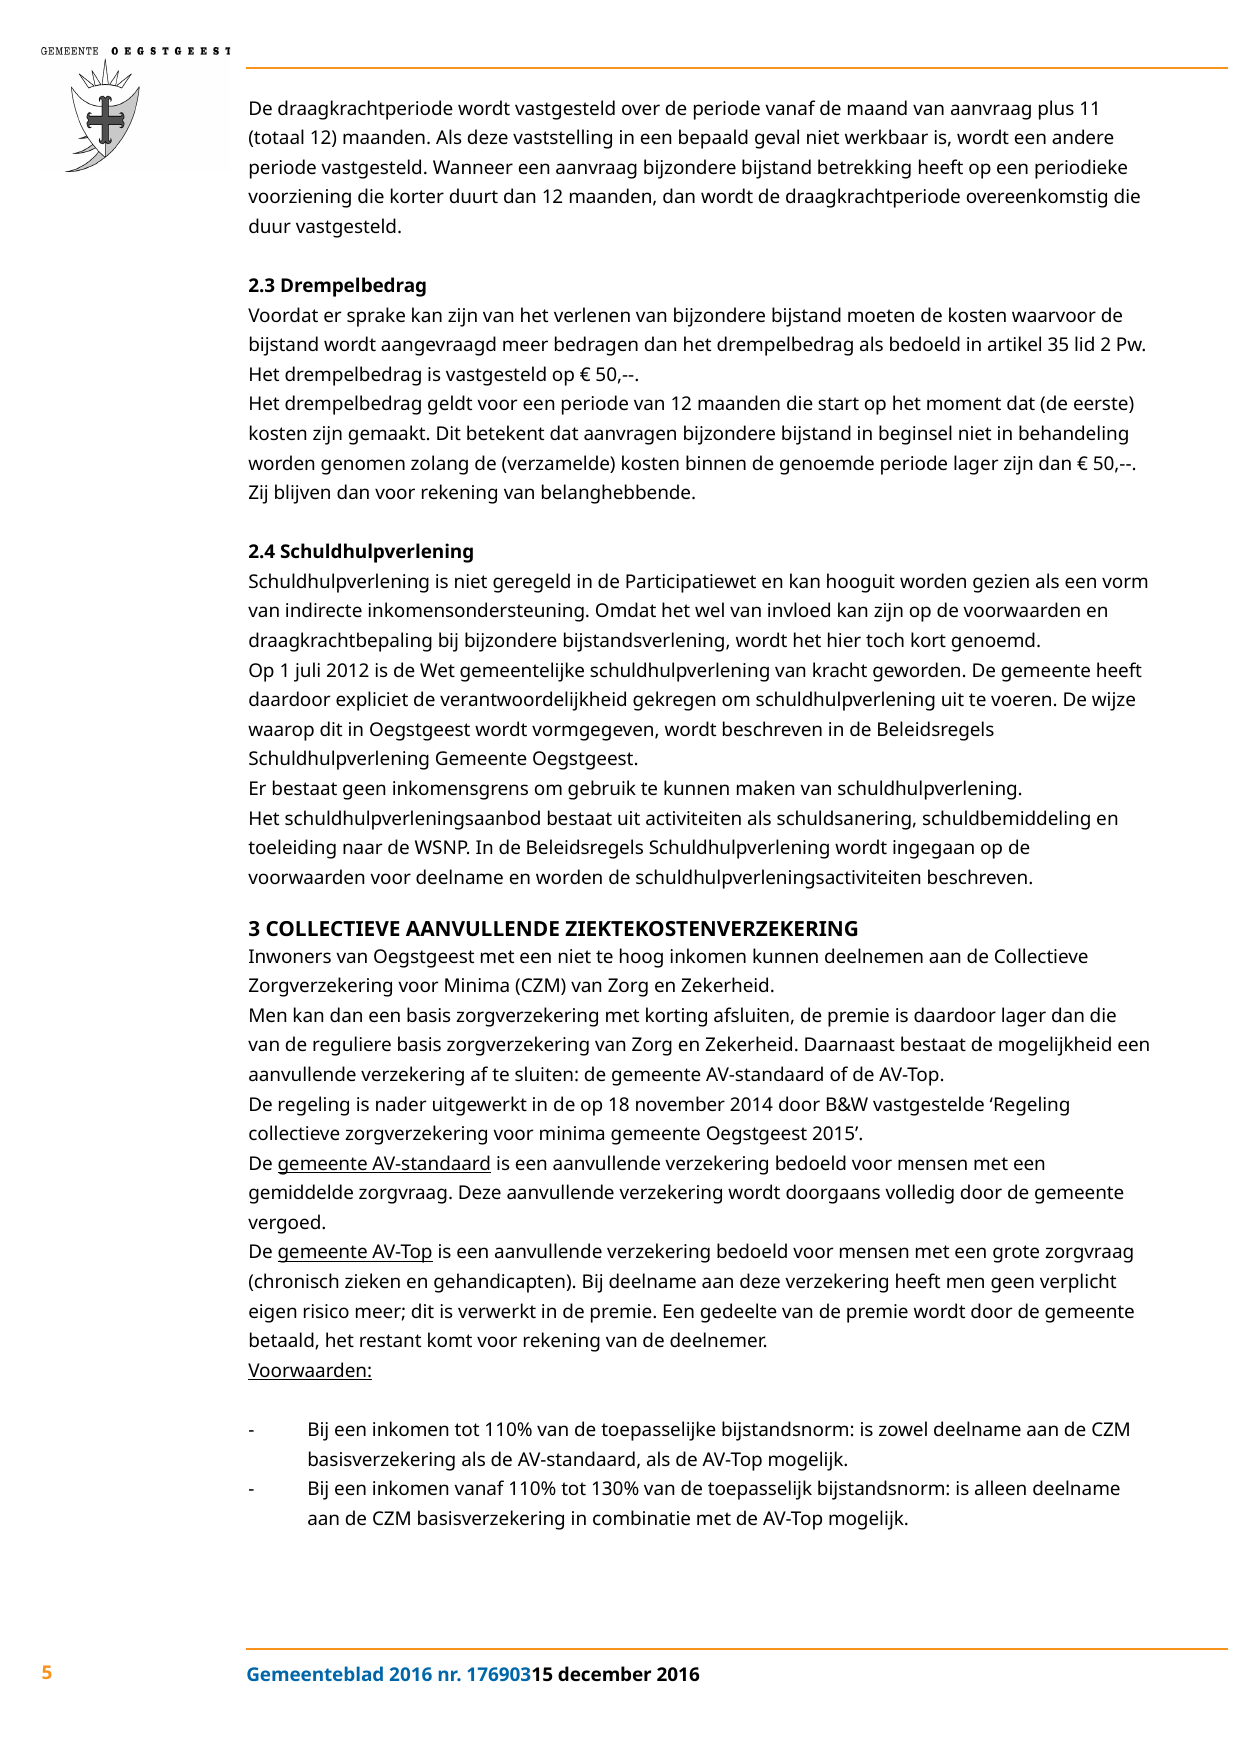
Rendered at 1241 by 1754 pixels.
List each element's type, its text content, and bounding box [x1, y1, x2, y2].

list Bij een inkomen vanaf 110% tot 130% van de toepasselijk bijstandsnorm: is alleen deelname aan de CZM basisverzekering in combinatie met de AV-Top mogelijk. [248, 1475, 1152, 1531]
text Inwoners van Oegstgeest met een niet te hoog inkomen kunnen deelnemen aan de Collectieve Zorgverzekering voor Minima (CZM) van Zorg en Zekerheid. [248, 943, 1152, 998]
text Schuldhulpverlening is niet geregeld in de Participatiewet en kan hooguit worden gezien als een vorm van indirecte inkomensondersteuning. Omdat het wel van invloed kan zijn op de voorwaarden en draagkrachtbepaling bij bijzondere bijstandsverlening, wordt het hier toch kort genoemd. [248, 568, 1152, 653]
text 2.4 Schuldhulpverlening [248, 538, 1152, 564]
text Voorwaarden: [248, 1357, 1152, 1383]
text 3 COLLECTIEVE AANVULLENDE ZIEKTEKOSTENVERZEKERING [248, 914, 1152, 943]
text Voordat er sprake kan zijn van het verlenen van bijzondere bijstand moeten de kosten waarvoor de bijstand wordt aangevraagd meer bedragen dan het drempelbedrag als bedoeld in artikel 35 lid 2 Pw. Het drempelbedrag is vastgesteld op € 50,--. [248, 302, 1152, 387]
text Het schuldhulpverleningsaanbod bestaat uit activiteiten als schuldsanering, schuldbemiddeling en toeleiding naar de WSNP. In de Beleidsregels Schuldhulpverlening wordt ingegaan op de voorwaarden voor deelname en worden de schuldhulpverleningsactiviteiten beschreven. [248, 805, 1152, 890]
picture [41, 47, 231, 172]
text De gemeente AV-Top is een aanvullende verzekering bedoeld voor mensen met een grote zorgvraag (chronisch zieken en gehandicapten). Bij deelname aan deze verzekering heeft men geen verplicht eigen risico meer; dit is verwerkt in de premie. Een gedeelte van de premie wordt door de gemeente betaald, het restant komt voor rekening van de deelnemer. [248, 1239, 1152, 1353]
text De gemeente AV-standaard is een aanvullende verzekering bedoeld voor mensen met een gemiddelde zorgvraag. Deze aanvullende verzekering wordt doorgaans volledig door de gemeente vergoed. [248, 1150, 1152, 1235]
text Er bestaat geen inkomensgrens om gebruik te kunnen maken van schuldhulpverlening. [248, 775, 1152, 801]
text De regeling is nader uitgewerkt in de op 18 november 2014 door B&W vastgestelde ‘Regeling collectieve zorgverzekering voor minima gemeente Oegstgeest 2015’. [248, 1091, 1152, 1146]
text Het drempelbedrag geldt voor een periode van 12 maanden die start op het moment dat (de eerste) kosten zijn gemaakt. Dit betekent dat aanvragen bijzondere bijstand in beginsel niet in behandeling worden genomen zolang de (verzamelde) kosten binnen de genoemde periode lager zijn dan € 50,--. Zij blijven dan voor rekening van belanghebbende. [248, 391, 1152, 505]
text Men kan dan een basis zorgverzekering met korting afsluiten, de premie is daardoor lager dan die van de reguliere basis zorgverzekering van Zorg en Zekerheid. Daarnaast bestaat de mogelijkheid een aanvullende verzekering af te sluiten: de gemeente AV-standaard of de AV-Top. [248, 1002, 1152, 1087]
list Bij een inkomen tot 110% van de toepasselijke bijstandsnorm: is zowel deelname aan de CZM basisverzekering als de AV-standaard, als de AV-Top mogelijk. [248, 1416, 1152, 1471]
text Op 1 juli 2012 is de Wet gemeentelijke schuldhulpverlening van kracht geworden. De gemeente heeft daardoor expliciet de verantwoordelijkheid gekregen om schuldhulpverlening uit te voeren. De wijze waarop dit in Oegstgeest wordt vormgegeven, wordt beschreven in de Beleidsregels Schuldhulpverlening Gemeente Oegstgeest. [248, 657, 1152, 771]
text 2.3 Drempelbedrag [248, 272, 1152, 298]
text De draagkrachtperiode wordt vastgesteld over de periode vanaf de maand van aanvraag plus 11 (totaal 12) maanden. Als deze vaststelling in een bepaald geval niet werkbaar is, wordt een andere periode vastgesteld. Wanneer een aanvraag bijzondere bijstand betrekking heeft op een periodieke voorziening die korter duurt dan 12 maanden, dan wordt de draagkrachtperiode overeenkomstig die duur vastgesteld. [248, 95, 1152, 239]
